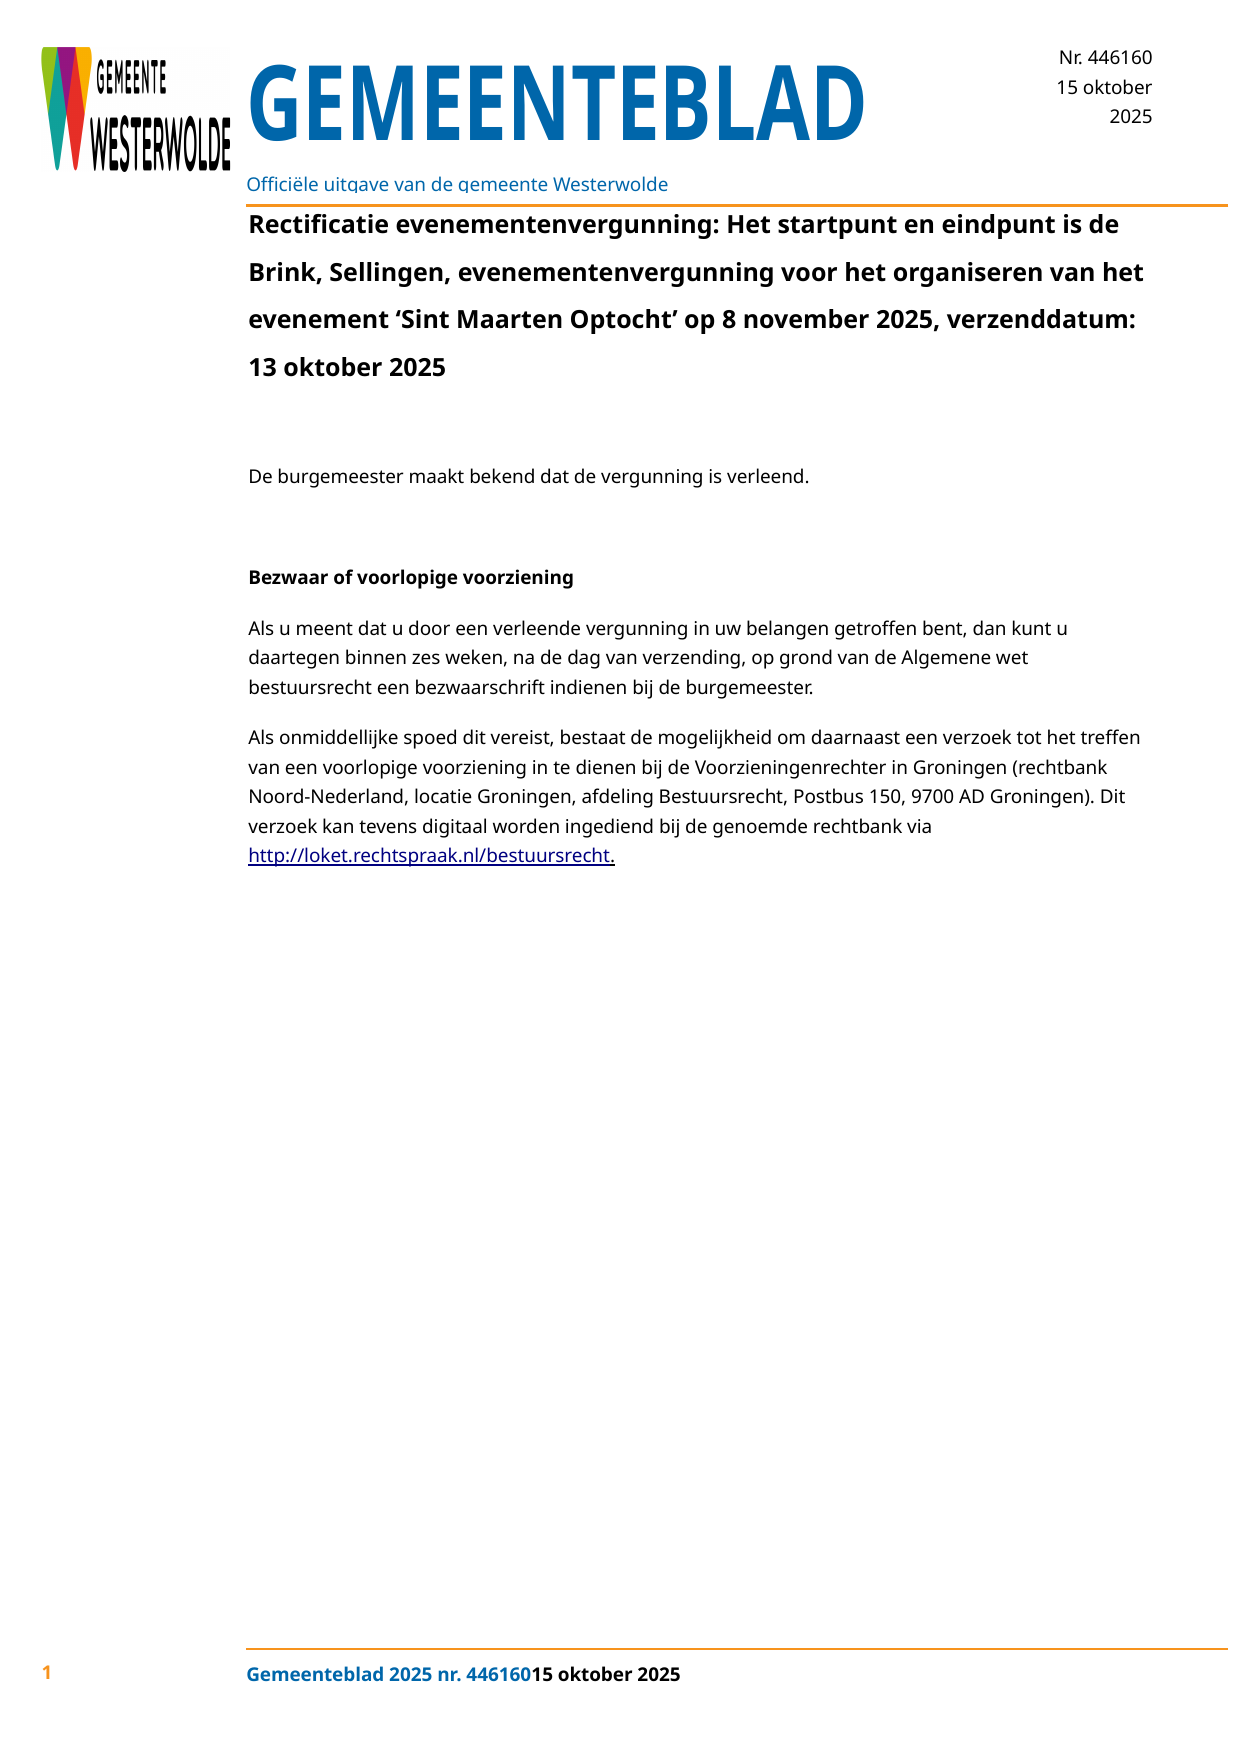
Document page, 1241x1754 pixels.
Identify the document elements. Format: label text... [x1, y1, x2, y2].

text Rectificatie evenementenvergunning: Het startpunt en eindpunt is de Brink, Sellingen, evenementenvergunning voor het organiseren van het evenement ‘Sint Maarten Optocht’ op 8 november 2025, verzenddatum: 13 oktober 2025 [248, 207, 1152, 384]
text Als u meent dat u door een verleende vergunning in uw belangen getroffen bent, dan kunt u daartegen binnen zes weken, na de dag van verzending, op grond van de Algemene wet bestuursrecht een bezwaarschrift indienen bij de burgemeester. [248, 615, 1152, 700]
text Bezwaar of voorlopige voorziening [248, 564, 1152, 590]
text Als onmiddellijke spoed dit vereist, bestaat de mogelijkheid om daarnaast een verzoek tot het treffen van een voorlopige voorziening in te dienen bij de Voorzieningenrechter in Groningen (rechtbank Noord-Nederland, locatie Groningen, afdeling Bestuursrecht, Postbus 150, 9700 AD Groningen). Dit verzoek kan tevens digitaal worden ingediend bij de genoemde rechtbank via http://loket.rechtspraak.nl/bestuursrecht. [248, 724, 1152, 868]
picture [41, 47, 231, 172]
text De burgemeester maakt bekend dat de vergunning is verleend. [248, 463, 1152, 489]
